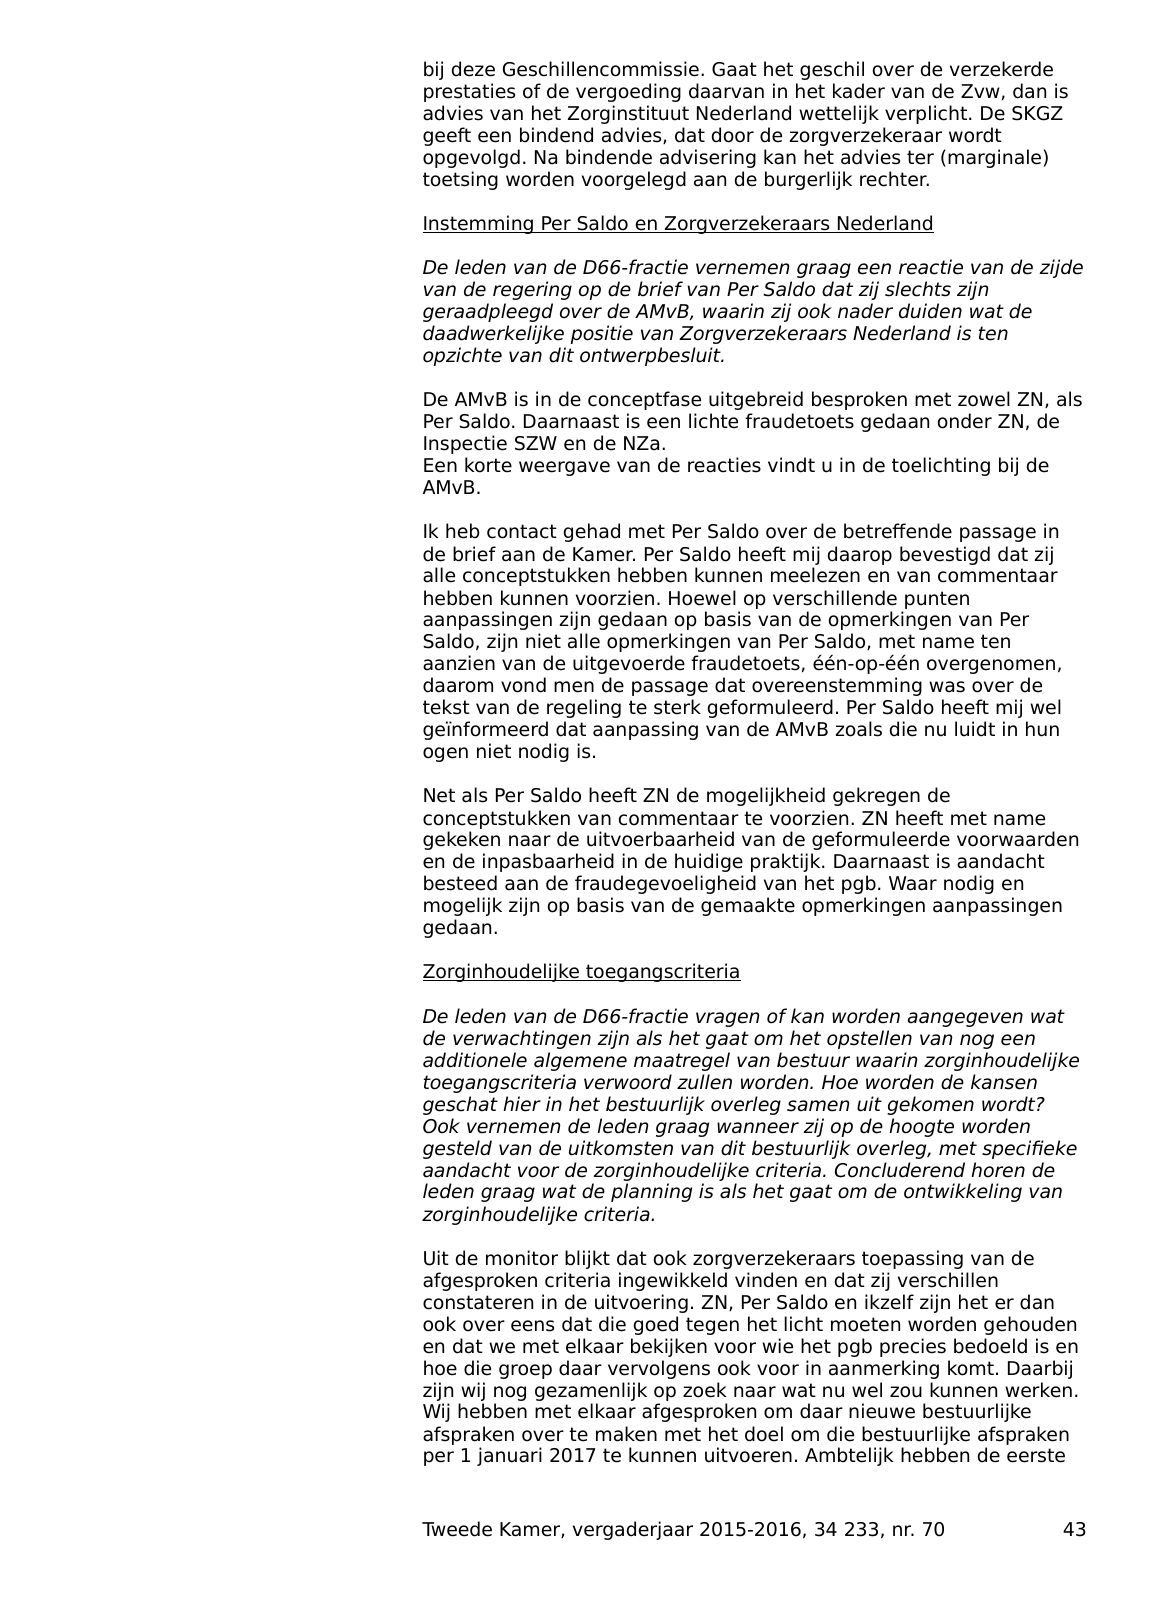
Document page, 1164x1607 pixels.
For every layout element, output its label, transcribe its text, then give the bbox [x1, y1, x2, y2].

text Uit de monitor blijkt dat ook zorgverzekeraars toepassing van de afgesproken criteria ingewikkeld vinden en dat zij verschillen constateren in de uitvoering. ZN, Per Saldo en ikzelf zijn het er dan ook over eens dat die goed tegen het licht moeten worden gehouden en dat we met elkaar bekijken voor wie het pgb precies bedoeld is en hoe die groep daar vervolgens ook voor in aanmerking komt. Daarbij zijn wij nog gezamenlijk op zoek naar wat nu wel zou kunnen werken. Wij hebben met elkaar afgesproken om daar nieuwe bestuurlijke afspraken over te maken met het doel om die bestuurlijke afspraken per 1 januari 2017 te kunnen uitvoeren. Ambtelijk hebben de eerste [422, 1248, 1087, 1467]
subtitle Zorginhoudelijke toegangscriteria [422, 961, 1087, 983]
text Ik heb contact gehad met Per Saldo over de betreffende passage in de brief aan de Kamer. Per Saldo heeft mij daarop bevestigd dat zij alle conceptstukken hebben kunnen meelezen en van commentaar hebben kunnen voorzien. Hoewel op verschillende punten aanpassingen zijn gedaan op basis van de opmerkingen van Per Saldo, zijn niet alle opmerkingen van Per Saldo, met name ten aanzien van de uitgevoerde fraudetoets, één-op-één overgenomen, daarom vond men de passage dat overeenstemming was over de tekst van de regeling te sterk geformuleerd. Per Saldo heeft mij wel geïnformeerd dat aanpassing van de AMvB zoals die nu luidt in hun ogen niet nodig is. [422, 521, 1087, 763]
text bij deze Geschillencommissie. Gaat het geschil over de verzekerde prestaties of de vergoeding daarvan in het kader van de Zvw, dan is advies van het Zorginstituut Nederland wettelijk verplicht. De SKGZ geeft een bindend advies, dat door de zorgverzekeraar wordt opgevolgd. Na bindende advisering kan het advies ter (marginale) toetsing worden voorgelegd aan de burgerlijk rechter. [422, 59, 1087, 191]
text De leden van de D66-fractie vernemen graag een reactie van de zijde van de regering op de brief van Per Saldo dat zij slechts zijn geraadpleegd over de AMvB, waarin zij ook nader duiden wat de daadwerkelijke positie van Zorgverzekeraars Nederland is ten opzichte van dit ontwerpbesluit. [422, 257, 1087, 367]
text De leden van de D66-fractie vragen of kan worden aangegeven wat de verwachtingen zijn als het gaat om het opstellen van nog een additionele algemene maatregel van bestuur waarin zorginhoudelijke toegangscriteria verwoord zullen worden. Hoe worden de kansen geschat hier in het bestuurlijk overleg samen uit gekomen wordt? Ook vernemen de leden graag wanneer zij op de hoogte worden gesteld van de uitkomsten van dit bestuurlijk overleg, met specifieke aandacht voor de zorginhoudelijke criteria. Concluderend horen de leden graag wat de planning is als het gaat om de ontwikkeling van zorginhoudelijke criteria. [422, 1006, 1087, 1225]
text Een korte weergave van de reacties vindt u in de toelichting bij de AMvB. [422, 455, 1087, 499]
text Net als Per Saldo heeft ZN de mogelijkheid gekregen de conceptstukken van commentaar te voorzien. ZN heeft met name gekeken naar de uitvoerbaarheid van de geformuleerde voorwaarden en de inpasbaarheid in de huidige praktijk. Daarnaast is aandacht besteed aan de fraudegevoeligheid van het pgb. Waar nodig en mogelijk zijn op basis van de gemaakte opmerkingen aanpassingen gedaan. [422, 785, 1087, 939]
text De AMvB is in de conceptfase uitgebreid besproken met zowel ZN, als Per Saldo. Daarnaast is een lichte fraudetoets gedaan onder ZN, de Inspectie SZW en de NZa. [422, 389, 1087, 455]
subtitle Instemming Per Saldo en Zorgverzekeraars Nederland [422, 213, 1087, 235]
